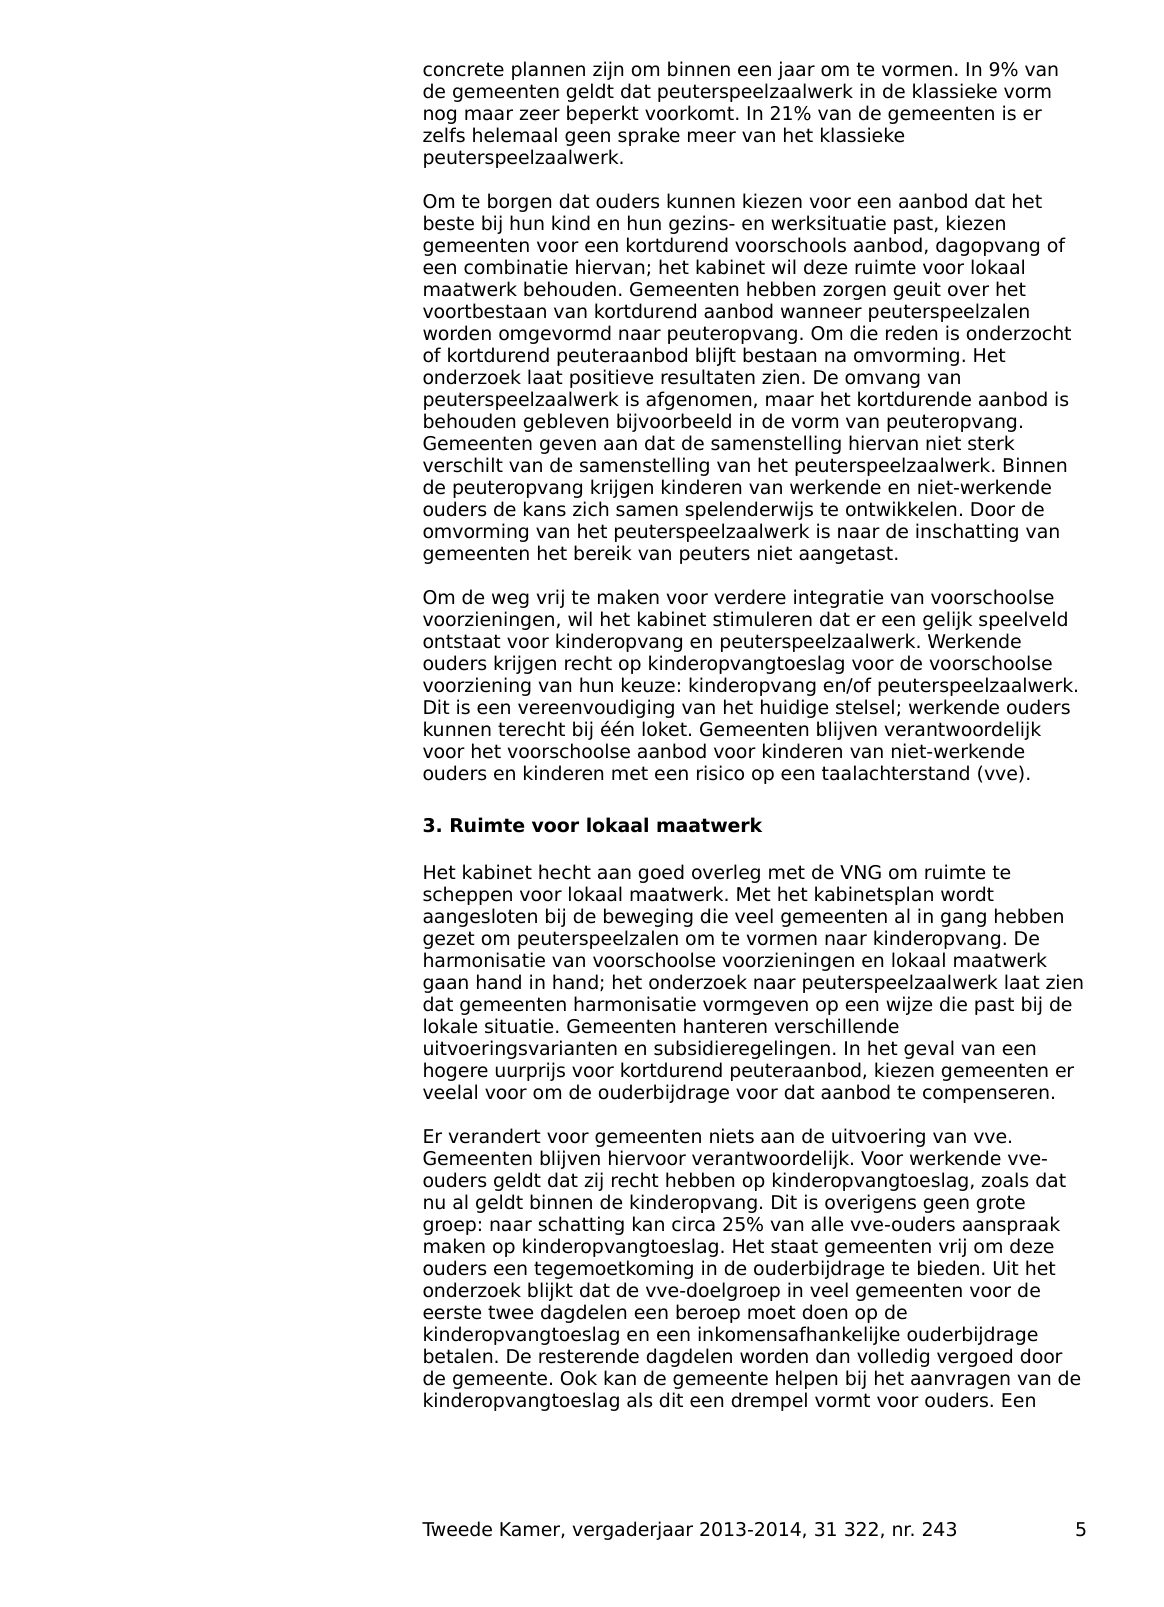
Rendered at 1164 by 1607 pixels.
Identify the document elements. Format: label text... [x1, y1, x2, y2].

text concrete plannen zijn om binnen een jaar om te vormen. In 9% van de gemeenten geldt dat peuterspeelzaalwerk in de klassieke vorm nog maar zeer beperkt voorkomt. In 21% van de gemeenten is er zelfs helemaal geen sprake meer van het klassieke peuterspeelzaalwerk. [422, 59, 1087, 169]
text Om de weg vrij te maken voor verdere integratie van voorschoolse voorzieningen, wil het kabinet stimuleren dat er een gelijk speelveld ontstaat voor kinderopvang en peuterspeelzaalwerk. Werkende ouders krijgen recht op kinderopvangtoeslag voor de voorschoolse voorziening van hun keuze: kinderopvang en/of peuterspeelzaalwerk. Dit is een vereenvoudiging van het huidige stelsel; werkende ouders kunnen terecht bij één loket. Gemeenten blijven verantwoordelijk voor het voorschoolse aanbod voor kinderen van niet-werkende ouders en kinderen met een risico op een taalachterstand (vve). [422, 587, 1087, 785]
subtitle 3. Ruimte voor lokaal maatwerk [422, 815, 1087, 837]
text Om te borgen dat ouders kunnen kiezen voor een aanbod dat het beste bij hun kind en hun gezins- en werksituatie past, kiezen gemeenten voor een kortdurend voorschools aanbod, dagopvang of een combinatie hiervan; het kabinet wil deze ruimte voor lokaal maatwerk behouden. Gemeenten hebben zorgen geuit over het voortbestaan van kortdurend aanbod wanneer peuterspeelzalen worden omgevormd naar peuteropvang. Om die reden is onderzocht of kortdurend peuteraanbod blijft bestaan na omvorming. Het onderzoek laat positieve resultaten zien. De omvang van peuterspeelzaalwerk is afgenomen, maar het kortdurende aanbod is behouden gebleven bijvoorbeeld in de vorm van peuteropvang. Gemeenten geven aan dat de samenstelling hiervan niet sterk verschilt van de samenstelling van het peuterspeelzaalwerk. Binnen de peuteropvang krijgen kinderen van werkende en niet-werkende ouders de kans zich samen spelenderwijs te ontwikkelen. Door de omvorming van het peuterspeelzaalwerk is naar de inschatting van gemeenten het bereik van peuters niet aangetast. [422, 191, 1087, 565]
text Het kabinet hecht aan goed overleg met de VNG om ruimte te scheppen voor lokaal maatwerk. Met het kabinetsplan wordt aangesloten bij de beweging die veel gemeenten al in gang hebben gezet om peuterspeelzalen om te vormen naar kinderopvang. De harmonisatie van voorschoolse voorzieningen en lokaal maatwerk gaan hand in hand; het onderzoek naar peuterspeelzaalwerk laat zien dat gemeenten harmonisatie vormgeven op een wijze die past bij de lokale situatie. Gemeenten hanteren verschillende uitvoeringsvarianten en subsidieregelingen. In het geval van een hogere uurprijs voor kortdurend peuteraanbod, kiezen gemeenten er veelal voor om de ouderbijdrage voor dat aanbod te compenseren. [422, 862, 1087, 1103]
text Er verandert voor gemeenten niets aan de uitvoering van vve. Gemeenten blijven hiervoor verantwoordelijk. Voor werkende vve-ouders geldt dat zij recht hebben op kinderopvangtoeslag, zoals dat nu al geldt binnen de kinderopvang. Dit is overigens geen grote groep: naar schatting kan circa 25% van alle vve-ouders aanspraak maken op kinderopvangtoeslag. Het staat gemeenten vrij om deze ouders een tegemoetkoming in de ouderbijdrage te bieden. Uit het onderzoek blijkt dat de vve-doelgroep in veel gemeenten voor de eerste twee dagdelen een beroep moet doen op de kinderopvangtoeslag en een inkomensafhankelijke ouderbijdrage betalen. De resterende dagdelen worden dan volledig vergoed door de gemeente. Ook kan de gemeente helpen bij het aanvragen van de kinderopvangtoeslag als dit een drempel vormt voor ouders. Een [422, 1126, 1087, 1411]
